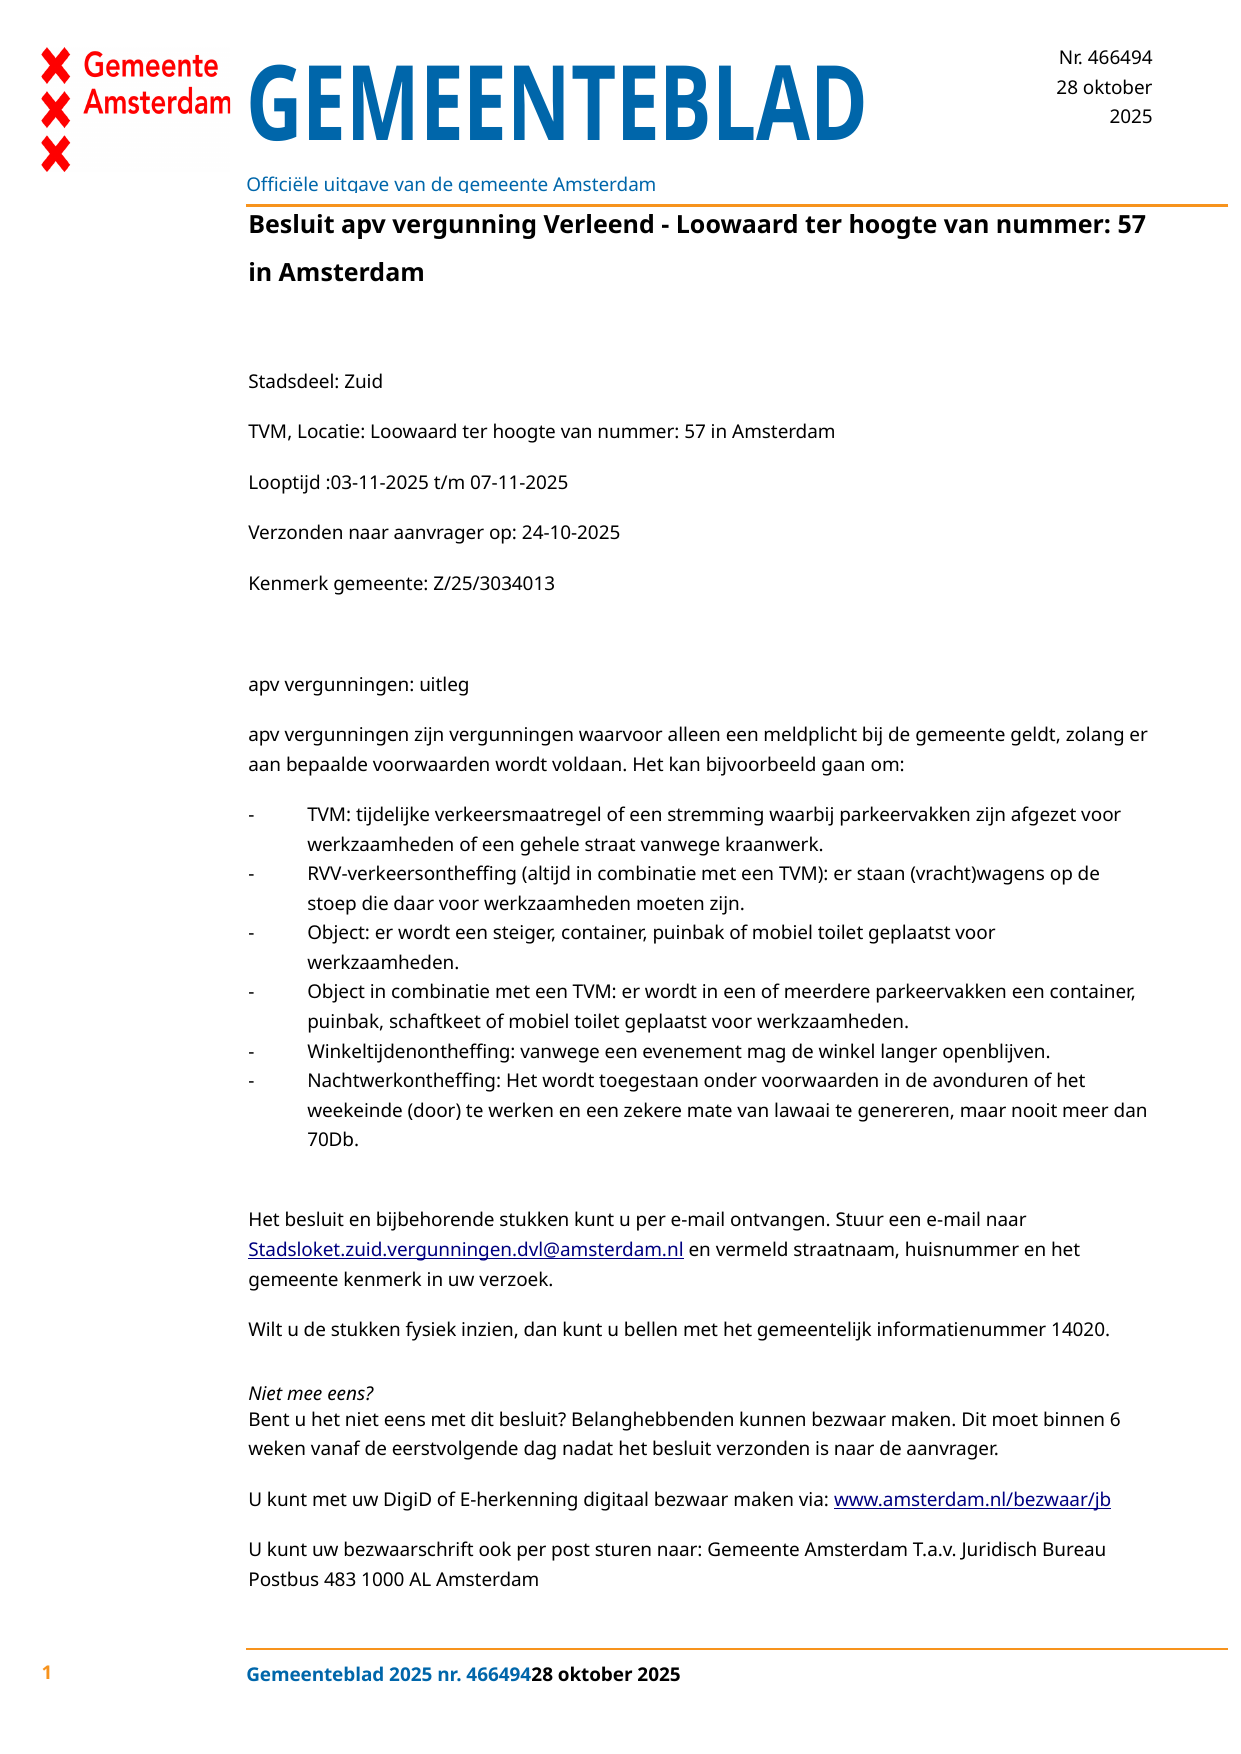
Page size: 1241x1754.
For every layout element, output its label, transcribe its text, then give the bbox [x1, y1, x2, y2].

list Winkeltijdenontheffing: vanwege een evenement mag de winkel langer openblijven. [248, 1038, 1152, 1064]
text U kunt met uw DigiD of E-herkenning digitaal bezwaar maken via: www.amsterdam.nl/bezwaar/jb [248, 1486, 1152, 1512]
text Wilt u de stukken fysiek inzien, dan kunt u bellen met het gemeentelijk informatienummer 14020. [248, 1316, 1152, 1342]
list Object: er wordt een steiger, container, puinbak of mobiel toilet geplaatst voor werkzaamheden. [248, 919, 1152, 975]
list TVM: tijdelijke verkeersmaatregel of een stremming waarbij parkeervakken zijn afgezet voor werkzaamheden of een gehele straat vanwege kraanwerk. [248, 801, 1152, 857]
picture [41, 47, 231, 172]
list Object in combinatie met een TVM: er wordt in een of meerdere parkeervakken een container, puinbak, schaftkeet of mobiel toilet geplaatst voor werkzaamheden. [248, 979, 1152, 1034]
text Kenmerk gemeente: Z/25/3034013 [248, 570, 1152, 596]
list Nachtwerkontheffing: Het wordt toegestaan onder voorwaarden in de avonduren of het weekeinde (door) te werken en een zekere mate van lawaai te genereren, maar nooit meer dan 70Db. [248, 1067, 1152, 1152]
text apv vergunningen zijn vergunningen waarvoor alleen een meldplicht bij de gemeente geldt, zolang er aan bepaalde voorwaarden wordt voldaan. Het kan bijvoorbeeld gaan om: [248, 721, 1152, 777]
text Bent u het niet eens met dit besluit? Belanghebbenden kunnen bezwaar maken. Dit moet binnen 6 weken vanaf de eerstvolgende dag nadat het besluit verzonden is naar de aanvrager. [248, 1406, 1152, 1461]
text Niet mee eens? [248, 1380, 1152, 1406]
text Verzonden naar aanvrager op: 24-10-2025 [248, 519, 1152, 545]
text TVM, Locatie: Loowaard ter hoogte van nummer: 57 in Amsterdam [248, 419, 1152, 444]
text Looptijd :03-11-2025 t/m 07-11-2025 [248, 469, 1152, 495]
text U kunt uw bezwaarschrift ook per post sturen naar: Gemeente Amsterdam T.a.v. Juridisch Bureau Postbus 483 1000 AL Amsterdam [248, 1536, 1152, 1592]
text Het besluit en bijbehorende stukken kunt u per e-mail ontvangen. Stuur een e-mail naar Stadsloket.zuid.vergunningen.dvl@amsterdam.nl en vermeld straatnaam, huisnummer en het gemeente kenmerk in uw verzoek. [248, 1207, 1152, 1292]
text Besluit apv vergunning Verleend - Loowaard ter hoogte van nummer: 57 in Amsterdam [248, 207, 1152, 288]
list RVV-verkeersontheffing (altijd in combinatie met een TVM): er staan (vracht)wagens op de stoep die daar voor werkzaamheden moeten zijn. [248, 860, 1152, 916]
text apv vergunningen: uitleg [248, 671, 1152, 697]
text Stadsdeel: Zuid [248, 368, 1152, 394]
